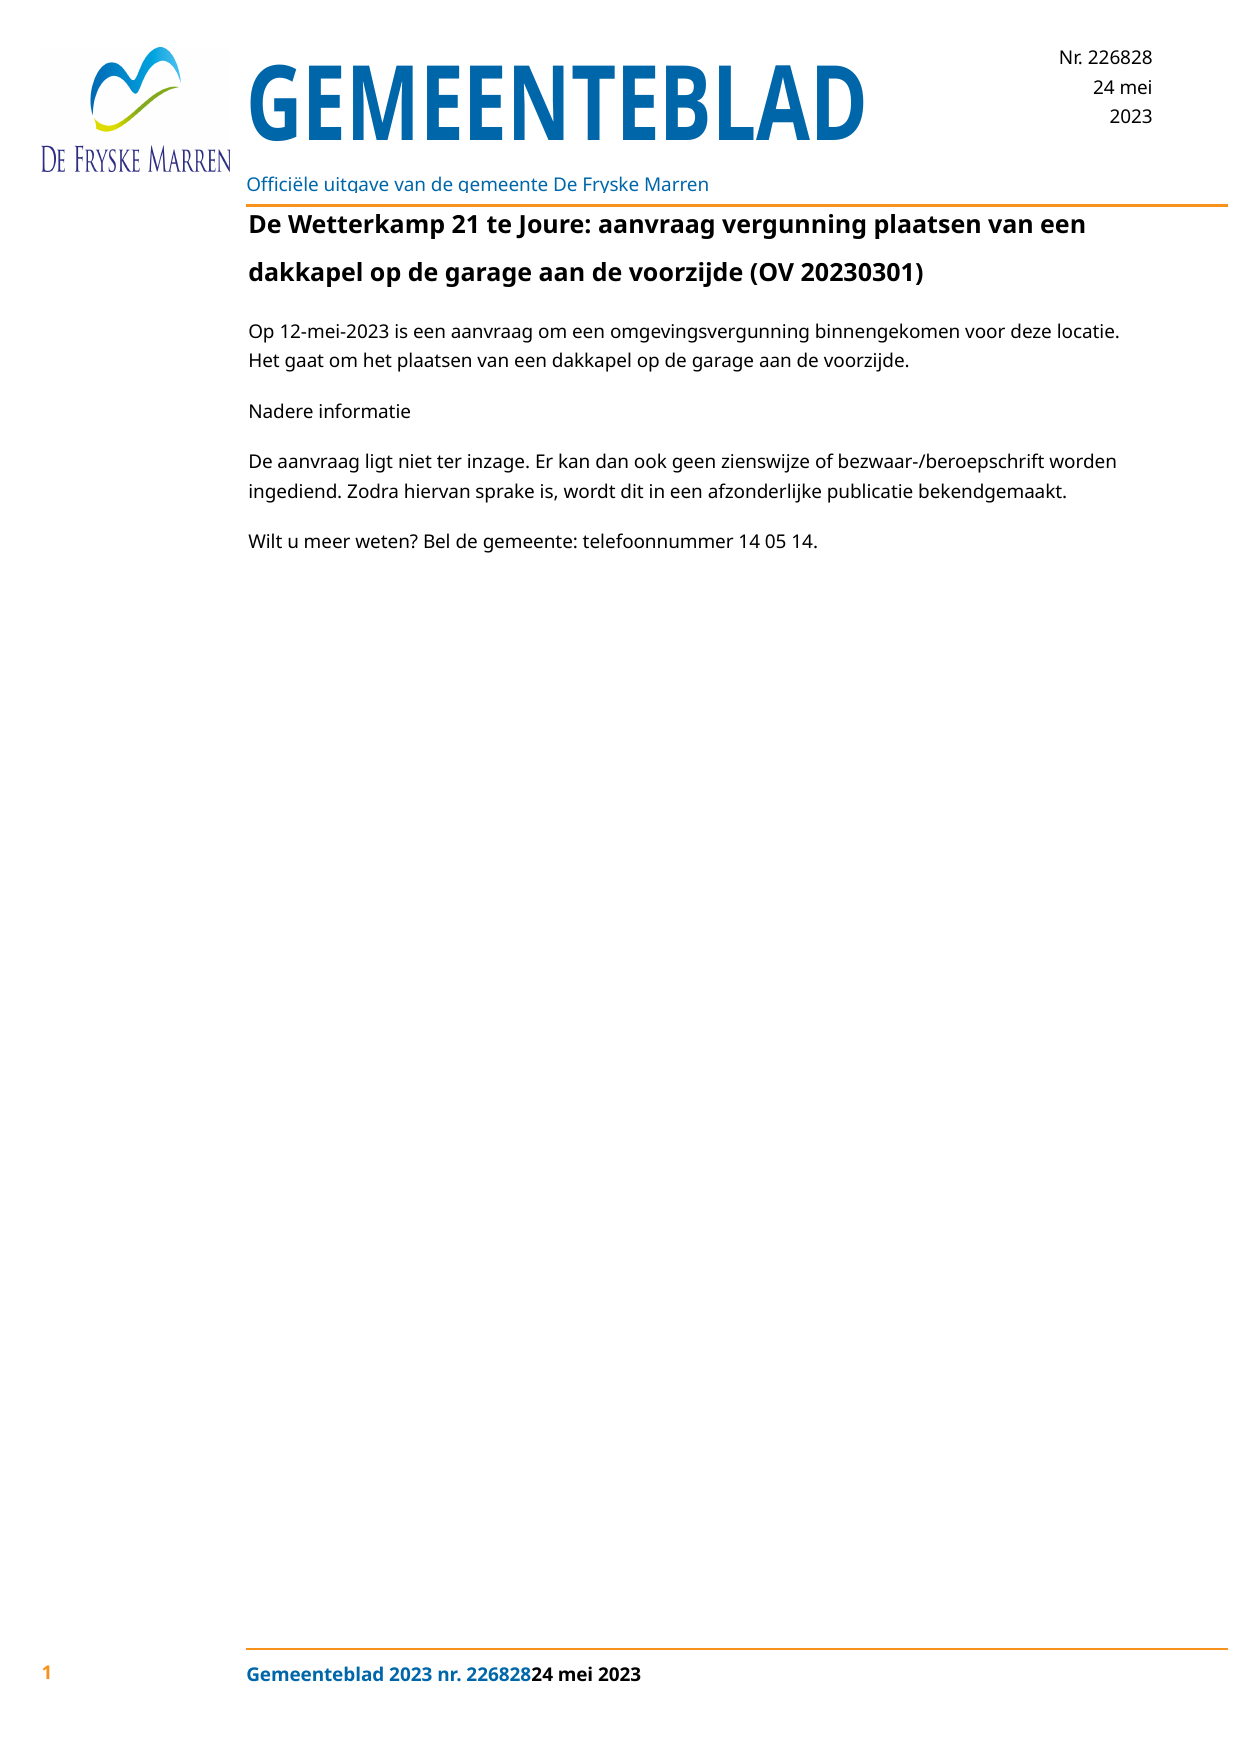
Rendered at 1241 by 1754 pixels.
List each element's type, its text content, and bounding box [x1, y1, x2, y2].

text Op 12-mei-2023 is een aanvraag om een omgevingsvergunning binnengekomen voor deze locatie. Het gaat om het plaatsen van een dakkapel op de garage aan de voorzijde. [248, 318, 1152, 373]
text De aanvraag ligt niet ter inzage. Er kan dan ook geen zienswijze of bezwaar-/beroepschrift worden ingediend. Zodra hiervan sprake is, wordt dit in een afzonderlijke publicatie bekendgemaakt. [248, 448, 1152, 504]
picture [41, 47, 231, 172]
text De Wetterkamp 21 te Joure: aanvraag vergunning plaatsen van een dakkapel op de garage aan de voorzijde (OV 20230301) [248, 207, 1152, 288]
text Wilt u meer weten? Bel de gemeente: telefoonnummer 14 05 14. [248, 528, 1152, 554]
text Nadere informatie [248, 398, 1152, 424]
